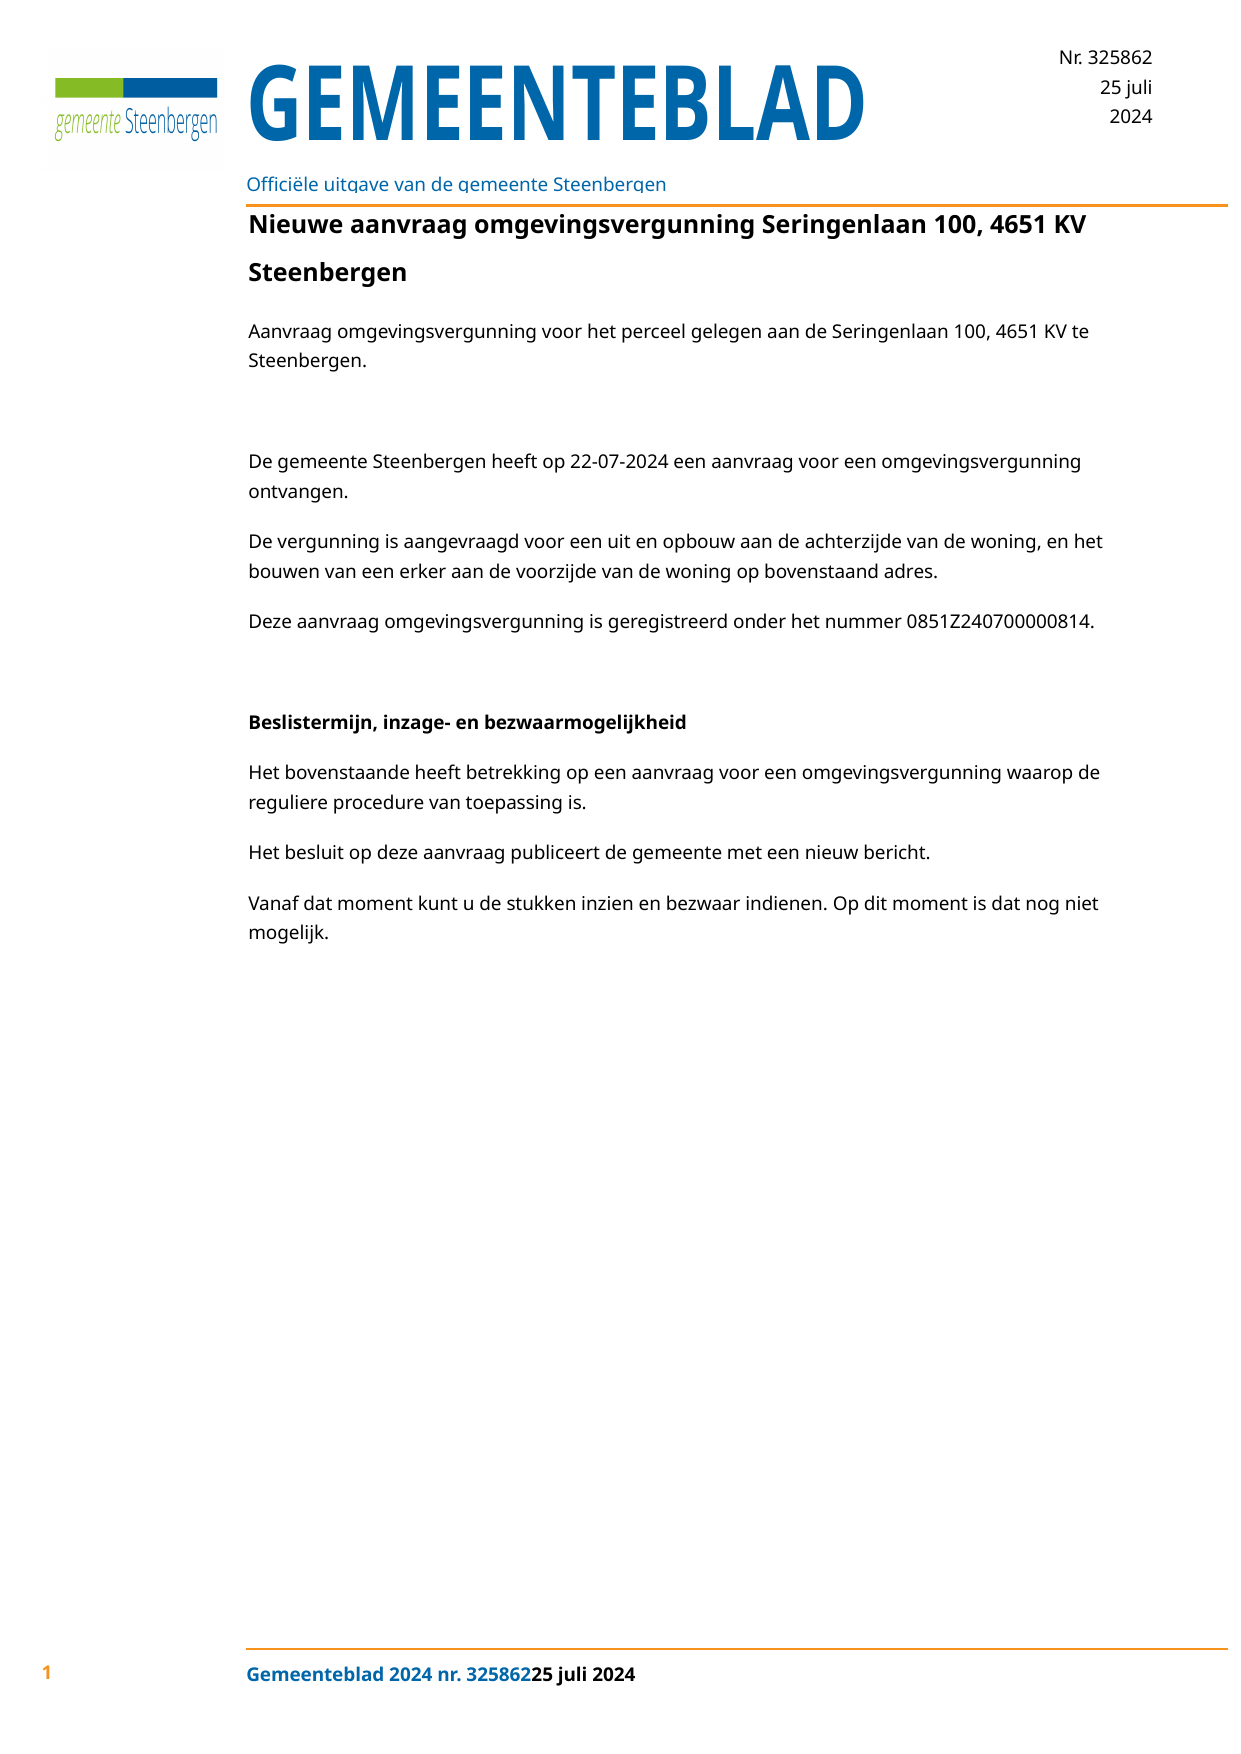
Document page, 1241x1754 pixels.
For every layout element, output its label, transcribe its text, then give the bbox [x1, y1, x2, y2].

text De vergunning is aangevraagd voor een uit en opbouw aan de achterzijde van de woning, en het bouwen van een erker aan de voorzijde van de woning op bovenstaand adres. [248, 528, 1152, 584]
picture [41, 47, 231, 172]
text Het bovenstaande heeft betrekking op een aanvraag voor een omgevingsvergunning waarop de reguliere procedure van toepassing is. [248, 759, 1152, 815]
text Vanaf dat moment kunt u de stukken inzien en bezwaar indienen. Op dit moment is dat nog niet mogelijk. [248, 890, 1152, 945]
text Het besluit op deze aanvraag publiceert de gemeente met een nieuw bericht. [248, 839, 1152, 865]
text Beslistermijn, inzage- en bezwaarmogelijkheid [248, 709, 1152, 735]
text De gemeente Steenbergen heeft op 22-07-2024 een aanvraag voor een omgevingsvergunning ontvangen. [248, 448, 1152, 504]
text Aanvraag omgevingsvergunning voor het perceel gelegen aan de Seringenlaan 100, 4651 KV te Steenbergen. [248, 318, 1152, 373]
text Deze aanvraag omgevingsvergunning is geregistreerd onder het nummer 0851Z240700000814. [248, 608, 1152, 634]
text Nieuwe aanvraag omgevingsvergunning Seringenlaan 100, 4651 KV Steenbergen [248, 207, 1152, 288]
